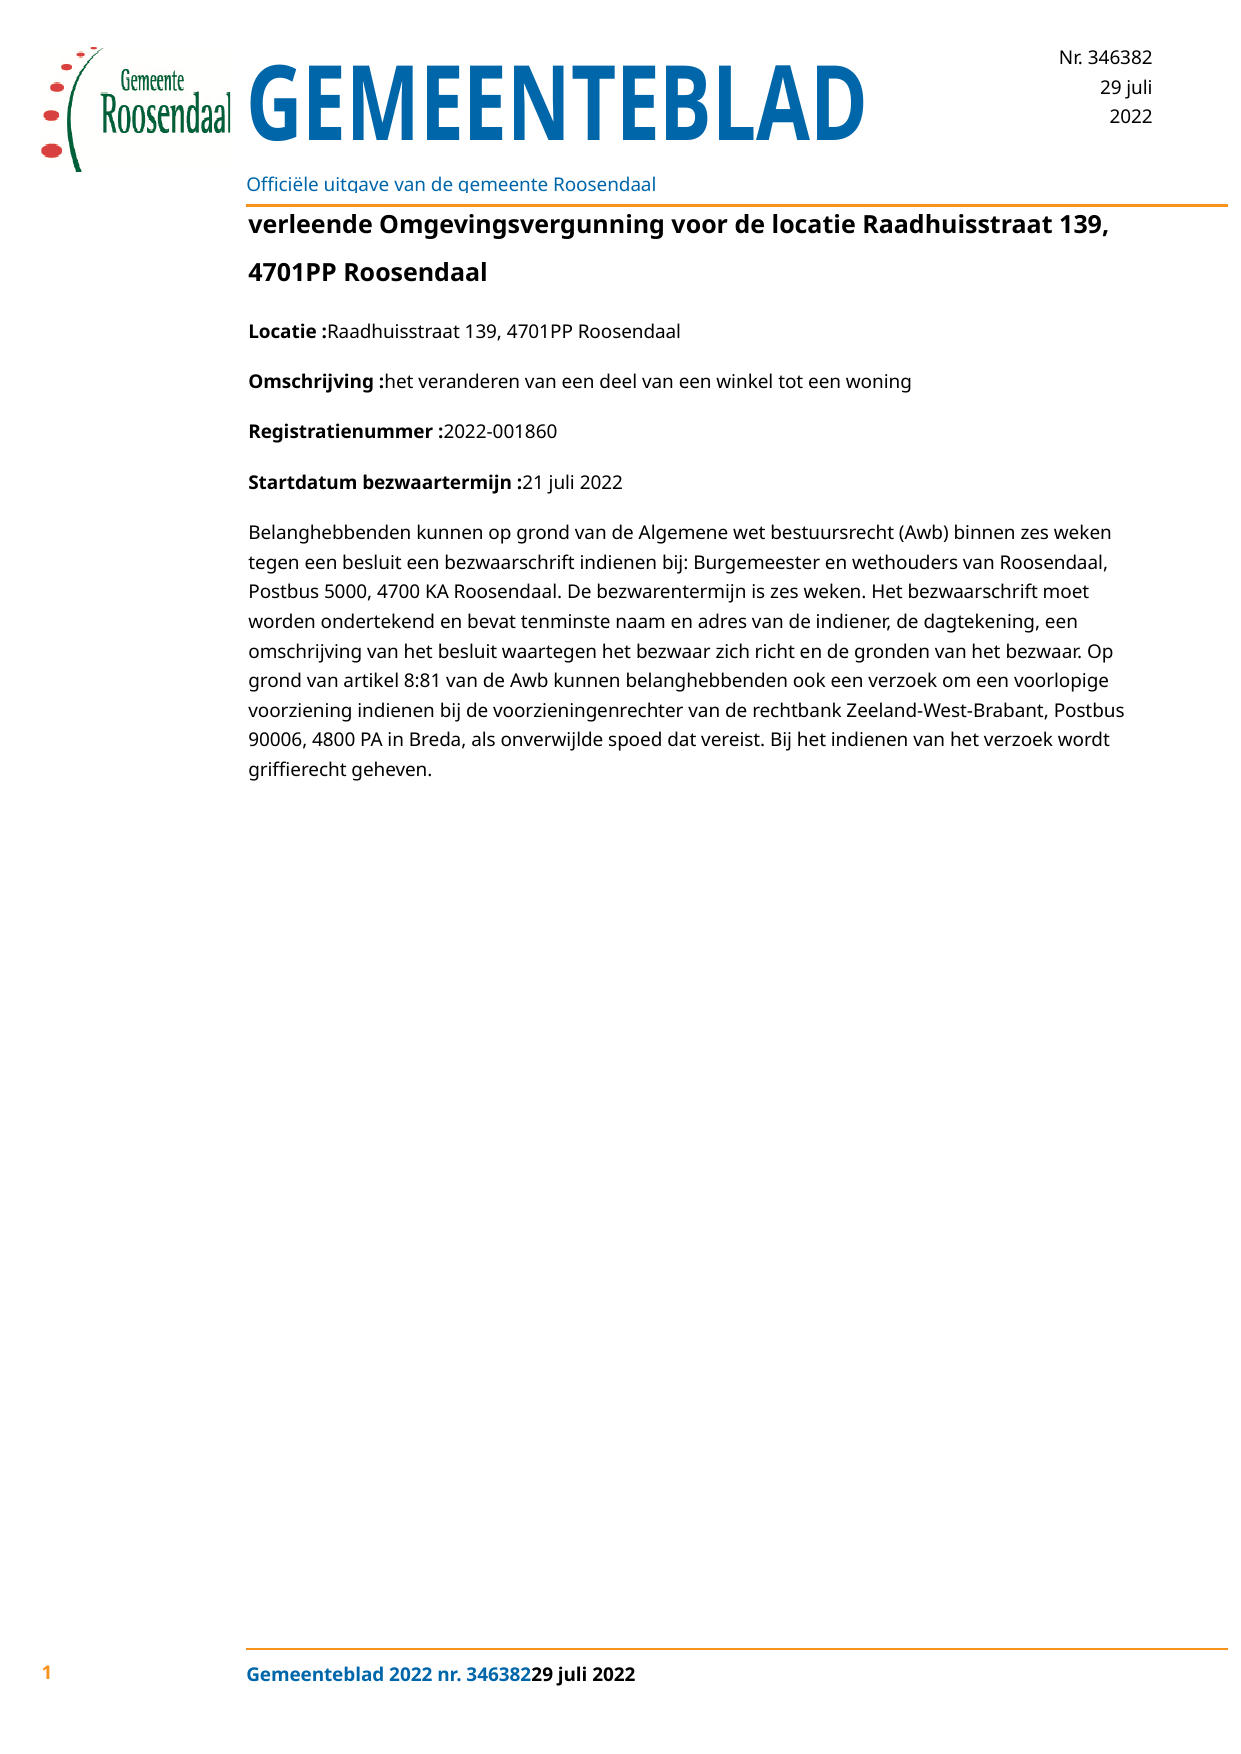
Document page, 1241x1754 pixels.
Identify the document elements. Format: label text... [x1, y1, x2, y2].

picture [41, 47, 231, 172]
text Startdatum bezwaartermijn :21 juli 2022 [248, 469, 1152, 495]
text verleende Omgevingsvergunning voor de locatie Raadhuisstraat 139, 4701PP Roosendaal [248, 207, 1152, 288]
text Registratienummer :2022-001860 [248, 419, 1152, 444]
text Omschrijving :het veranderen van een deel van een winkel tot een woning [248, 368, 1152, 394]
text Belanghebbenden kunnen op grond van de Algemene wet bestuursrecht (Awb) binnen zes weken tegen een besluit een bezwaarschrift indienen bij: Burgemeester en wethouders van Roosendaal, Postbus 5000, 4700 KA Roosendaal. De bezwarentermijn is zes weken. Het bezwaarschrift moet worden ondertekend en bevat tenminste naam en adres van de indiener, de dagtekening, een omschrijving van het besluit waartegen het bezwaar zich richt en de gronden van het bezwaar. Op grond van artikel 8:81 van de Awb kunnen belanghebbenden ook een verzoek om een voorlopige voorziening indienen bij de voorzieningenrechter van de rechtbank Zeeland-West-Brabant, Postbus 90006, 4800 PA in Breda, als onverwijlde spoed dat vereist. Bij het indienen van het verzoek wordt griffierecht geheven. [248, 519, 1152, 782]
text Locatie :Raadhuisstraat 139, 4701PP Roosendaal [248, 318, 1152, 344]
